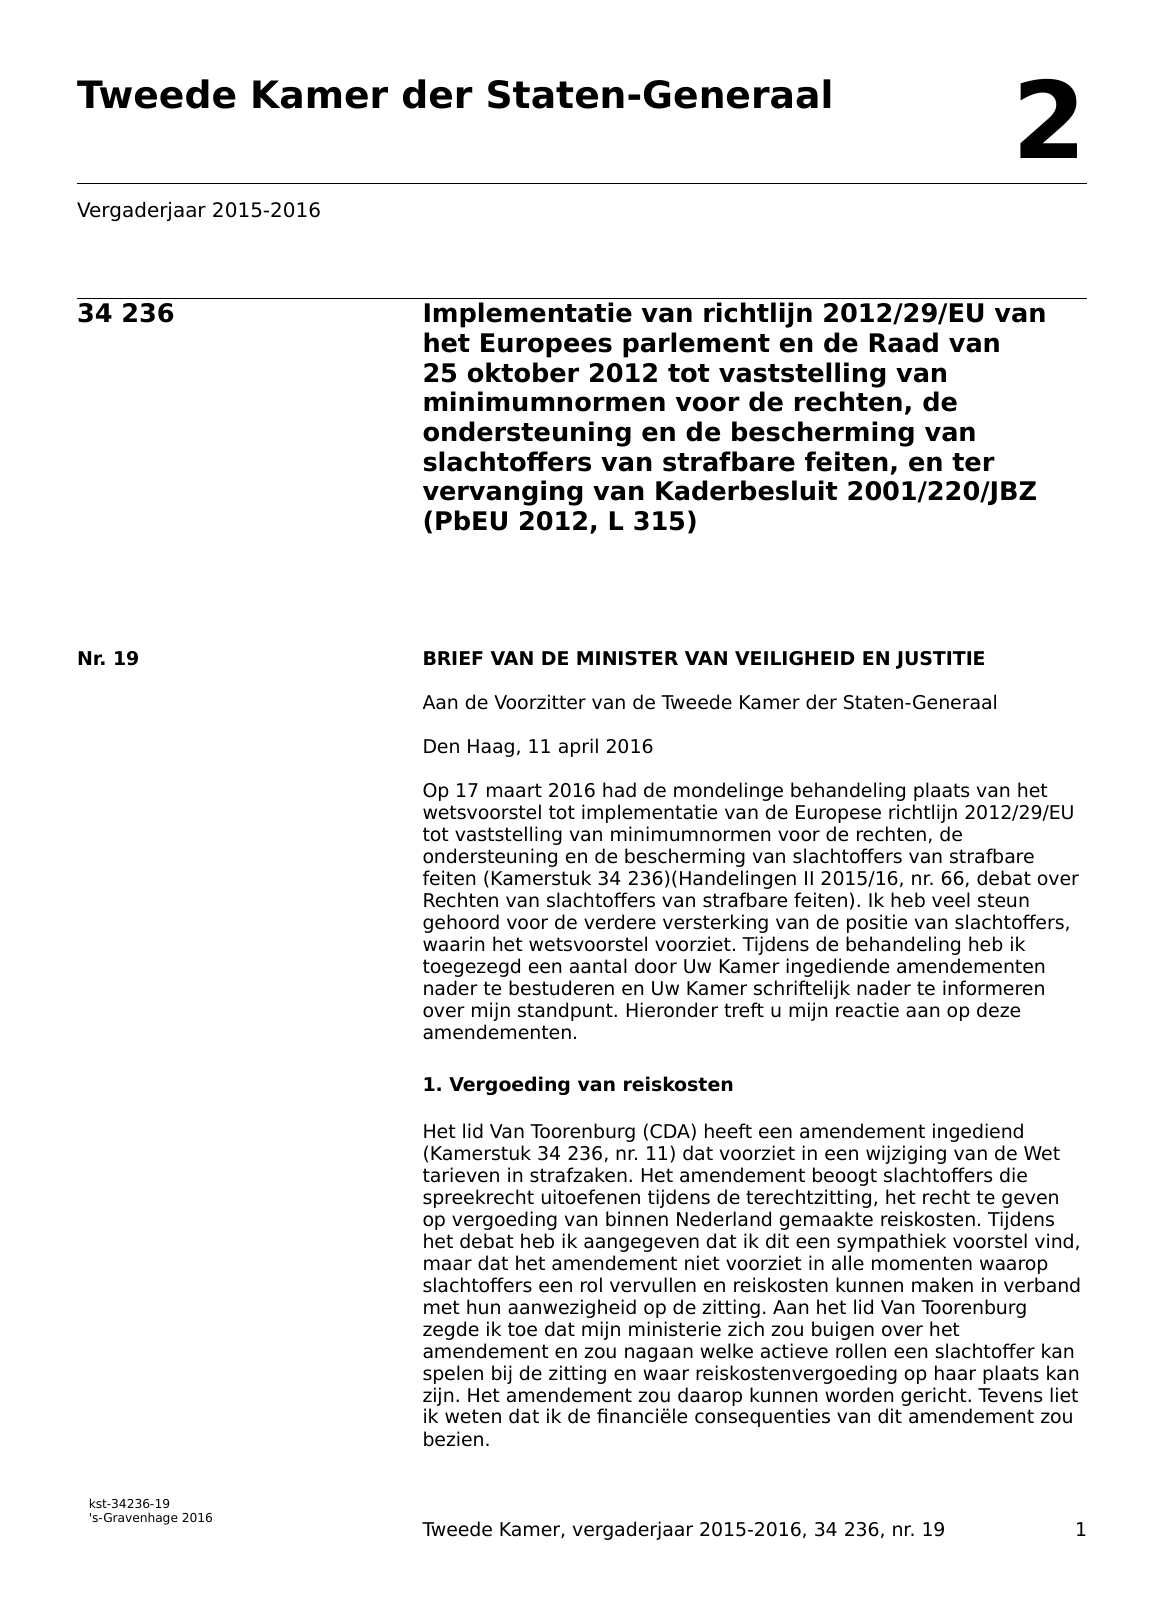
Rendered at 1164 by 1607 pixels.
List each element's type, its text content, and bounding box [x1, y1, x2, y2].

subtitle 1. Vergoeding van reiskosten [422, 1074, 1087, 1096]
subtitle Nr. 19 BRIEF VAN DE MINISTER VAN VEILIGHEID EN JUSTITIE [77, 647, 1087, 669]
text Aan de Voorzitter van de Tweede Kamer der Staten-Generaal [422, 692, 1087, 714]
subtitle 34 236 Implementatie van richtlijn 2012/29/EU van het Europees parlement en de Raad van 25 oktober 2012 tot vaststelling van minimumnormen voor de rechten, de ondersteuning en de bescherming van slachtoffers van strafbare feiten, en ter vervanging van Kaderbesluit 2001/220/JBZ (PbEU 2012, L 315) [77, 299, 1087, 536]
text Het lid Van Toorenburg (CDA) heeft een amendement ingediend (Kamerstuk 34 236, nr. 11) dat voorziet in een wijziging van de Wet tarieven in strafzaken. Het amendement beoogt slachtoffers die spreekrecht uitoefenen tijdens de terechtzitting, het recht te geven op vergoeding van binnen Nederland gemaakte reiskosten. Tijdens het debat heb ik aangegeven dat ik dit een sympathiek voorstel vind, maar dat het amendement niet voorziet in alle momenten waarop slachtoffers een rol vervullen en reiskosten kunnen maken in verband met hun aanwezigheid op de zitting. Aan het lid Van Toorenburg zegde ik toe dat mijn ministerie zich zou buigen over het amendement en zou nagaan welke actieve rollen een slachtoffer kan spelen bij de zitting en waar reiskostenvergoeding op haar plaats kan zijn. Het amendement zou daarop kunnen worden gericht. Tevens liet ik weten dat ik de financiële consequenties van dit amendement zou bezien. [422, 1121, 1087, 1450]
text Op 17 maart 2016 had de mondelinge behandeling plaats van het wetsvoorstel tot implementatie van de Europese richtlijn 2012/29/EU tot vaststelling van minimumnormen voor de rechten, de ondersteuning en de bescherming van slachtoffers van strafbare feiten (Kamerstuk 34 236)(Handelingen II 2015/16, nr. 66, debat over Rechten van slachtoffers van strafbare feiten). Ik heb veel steun gehoord voor de verdere versterking van de positie van slachtoffers, waarin het wetsvoorstel voorziet. Tijdens de behandeling heb ik toegezegd een aantal door Uw Kamer ingediende amendementen nader te bestuderen en Uw Kamer schriftelijk nader te informeren over mijn standpunt. Hieronder treft u mijn reactie aan op deze amendementen. [422, 780, 1087, 1044]
text kst-34236-19 [88, 1497, 323, 1511]
text 's-Gravenhage 2016 [88, 1511, 323, 1525]
table_header Tweede Kamer der Staten-Generaal [77, 59, 886, 183]
table_cell Vergaderjaar 2015-2016 [77, 184, 1087, 298]
text Den Haag, 11 april 2016 [422, 736, 1087, 758]
table_header 2 [886, 59, 1087, 183]
